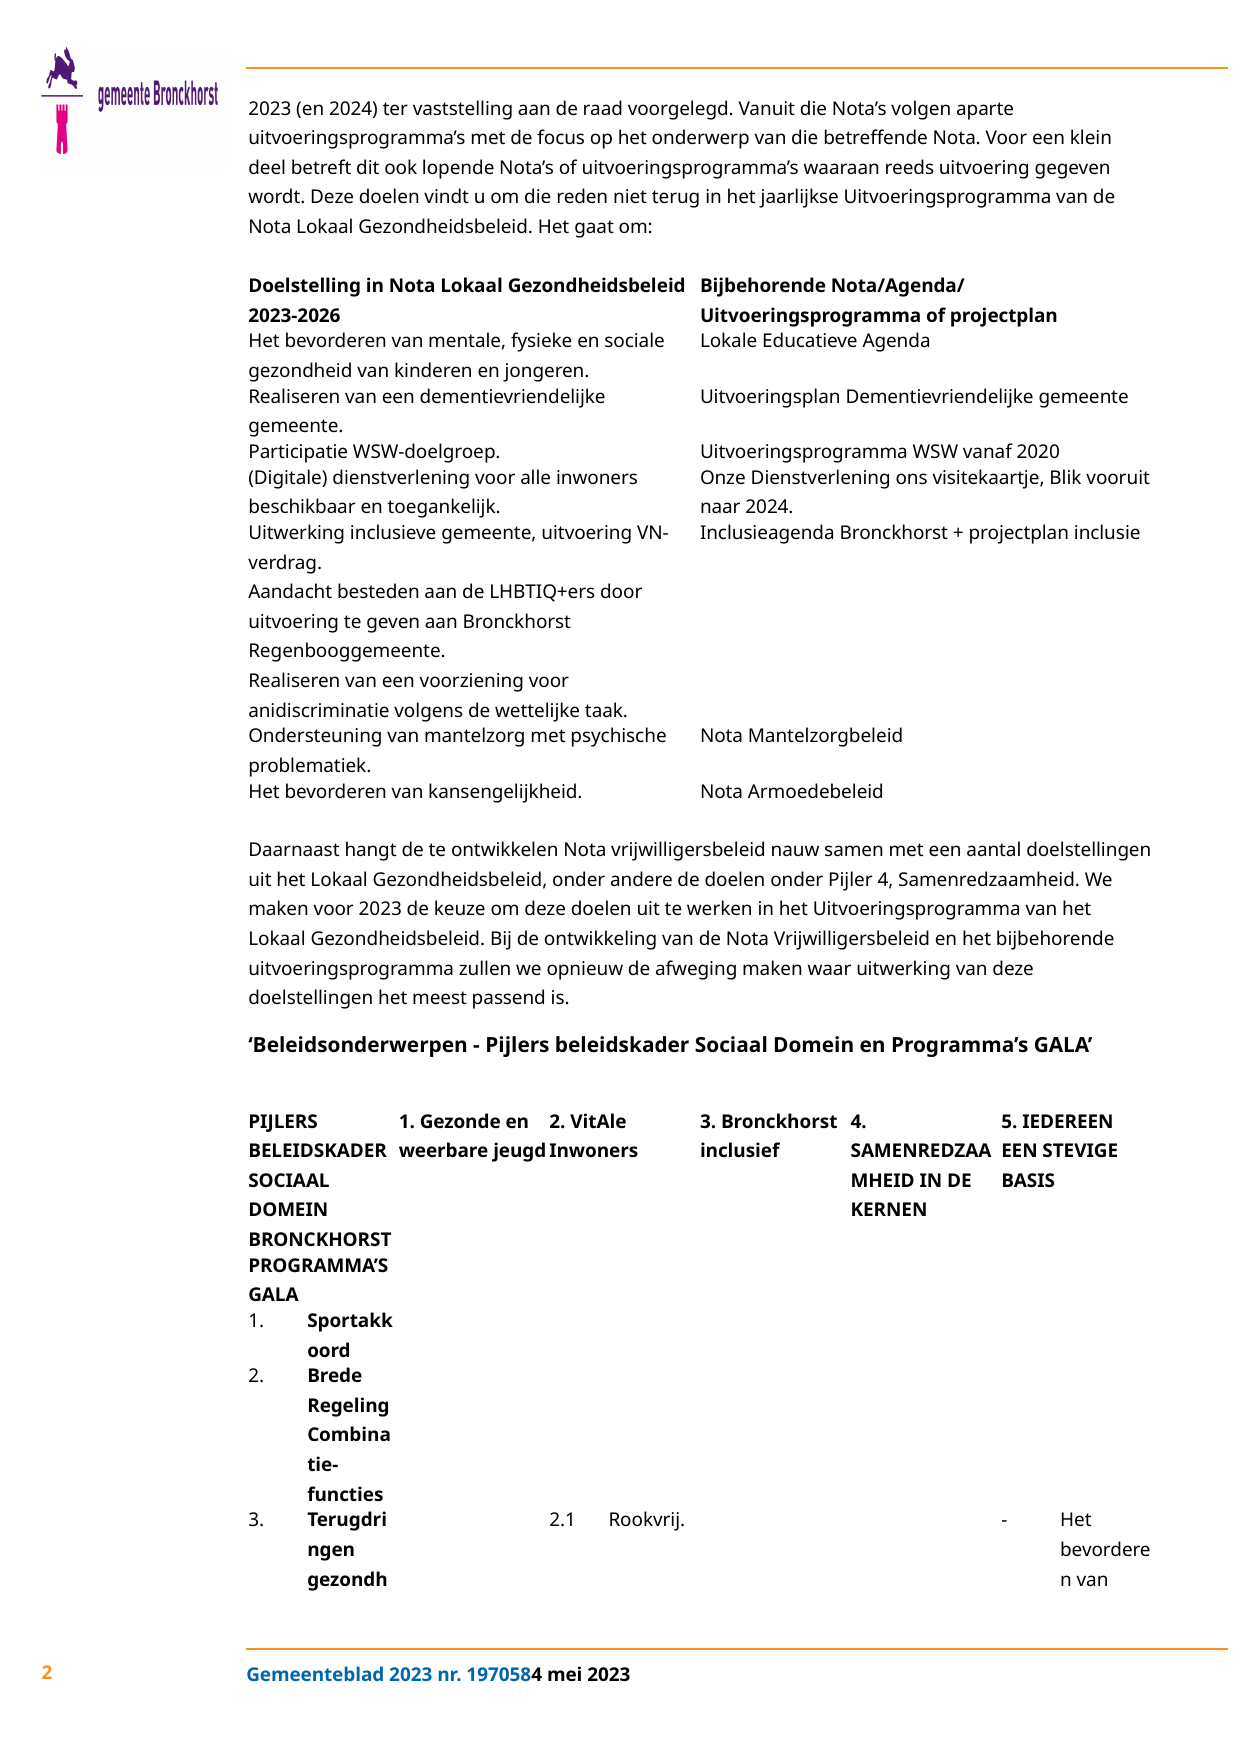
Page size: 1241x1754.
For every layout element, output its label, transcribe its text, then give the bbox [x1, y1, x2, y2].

table_cell [1001, 1363, 1152, 1507]
table_header PIJLERS BELEIDSKADER SOCIAAL DOMEIN BRONCKHORST [248, 1108, 398, 1252]
table_header Bijbehorende Nota/Agenda/ Uitvoeringsprogramma of projectplan [700, 273, 1152, 328]
table_cell Realiseren van een dementievriendelijke gemeente. [248, 383, 700, 438]
table_cell [850, 1307, 1001, 1362]
table_header 5. IEDEREEN EEN STEVIGE BASIS [1001, 1108, 1152, 1307]
table_cell Uitvoeringsprogramma WSW vanaf 2020 [700, 438, 1152, 464]
table_cell PROGRAMMA’S GALA [248, 1252, 398, 1307]
table_cell [850, 1507, 1001, 1591]
table_cell [549, 1363, 700, 1507]
table_cell Het bevorderen van kansengelijkheid. [248, 778, 700, 804]
table_cell Brede Regeling Combinatie-functies [248, 1363, 398, 1507]
table_header Doelstelling in Nota Lokaal Gezondheidsbeleid 2023-2026 [248, 273, 700, 328]
table_cell [700, 1507, 850, 1591]
table_cell Ondersteuning van mantelzorg met psychische problematiek. [248, 723, 700, 778]
table_cell [399, 1307, 549, 1362]
table_cell Inclusieagenda Bronckhorst + projectplan inclusie [700, 519, 1152, 723]
table_header 1. Gezonde en weerbare jeugd [399, 1108, 549, 1307]
table_header 4. SAMENREDZAAMHEID IN DE KERNEN [850, 1108, 1001, 1307]
table_header 3. Bronckhorst inclusief [700, 1108, 850, 1307]
table_cell Terugdringen gezondh [248, 1507, 398, 1591]
text 2023 (en 2024) ter vaststelling aan de raad voorgelegd. Vanuit die Nota’s volgen aparte uitvoeringsprogramma’s met de focus op het onderwerp van die betreffende Nota. Voor een klein deel betreft dit ook lopende Nota’s of uitvoeringsprogramma’s waaraan reeds uitvoering gegeven wordt. Deze doelen vindt u om die reden niet terug in het jaarlijkse Uitvoeringsprogramma van de Nota Lokaal Gezondheidsbeleid. Het gaat om: [248, 95, 1152, 239]
table_cell (Digitale) dienstverlening voor alle inwoners beschikbaar en toegankelijk. [248, 464, 700, 519]
table_cell Rookvrij. [549, 1507, 700, 1591]
table_cell Het bevorderen van [1001, 1507, 1152, 1591]
table_cell [700, 1363, 850, 1507]
table_cell [399, 1363, 549, 1507]
text Daarnaast hangt de te ontwikkelen Nota vrijwilligersbeleid nauw samen met een aantal doelstellingen uit het Lokaal Gezondheidsbeleid, onder andere de doelen onder Pijler 4, Samenredzaamheid. We maken voor 2023 de keuze om deze doelen uit te werken in het Uitvoeringsprogramma van het Lokaal Gezondheidsbeleid. Bij de ontwikkeling van de Nota Vrijwilligersbeleid en het bijbehorende uitvoeringsprogramma zullen we opnieuw de afweging maken waar uitwerking van deze doelstellingen het meest passend is. [248, 836, 1152, 1010]
table_cell [399, 1507, 549, 1591]
table_cell [1001, 1307, 1152, 1362]
table_cell Lokale Educatieve Agenda [700, 328, 1152, 383]
table_cell Uitvoeringsplan Dementievriendelijke gemeente [700, 383, 1152, 438]
table_cell Het bevorderen van mentale, fysieke en sociale gezondheid van kinderen en jongeren. [248, 328, 700, 383]
table_header 2. VitAle Inwoners [549, 1108, 700, 1307]
table_cell Sportakkoord [248, 1307, 398, 1362]
table_cell Nota Armoedebeleid [700, 778, 1152, 804]
table_cell Nota Mantelzorgbeleid [700, 723, 1152, 778]
table_cell [700, 1307, 850, 1362]
table_cell [850, 1363, 1001, 1507]
picture [41, 47, 231, 172]
table_cell [549, 1307, 700, 1362]
table_cell Participatie WSW-doelgroep. [248, 438, 700, 464]
table_cell Uitwerking inclusieve gemeente, uitvoering VN-verdrag. Aandacht besteden aan de LHBTIQ+ers door uitvoering te geven aan Bronckhorst Regenbooggemeente. Realiseren van een voorziening voor anidiscriminatie volgens de wettelijke taak. [248, 519, 700, 723]
text ‘Beleidsonderwerpen - Pijlers beleidskader Sociaal Domein en Programma’s GALA’ [248, 1030, 1152, 1058]
table_cell Onze Dienstverlening ons visitekaartje, Blik vooruit naar 2024. [700, 464, 1152, 519]
